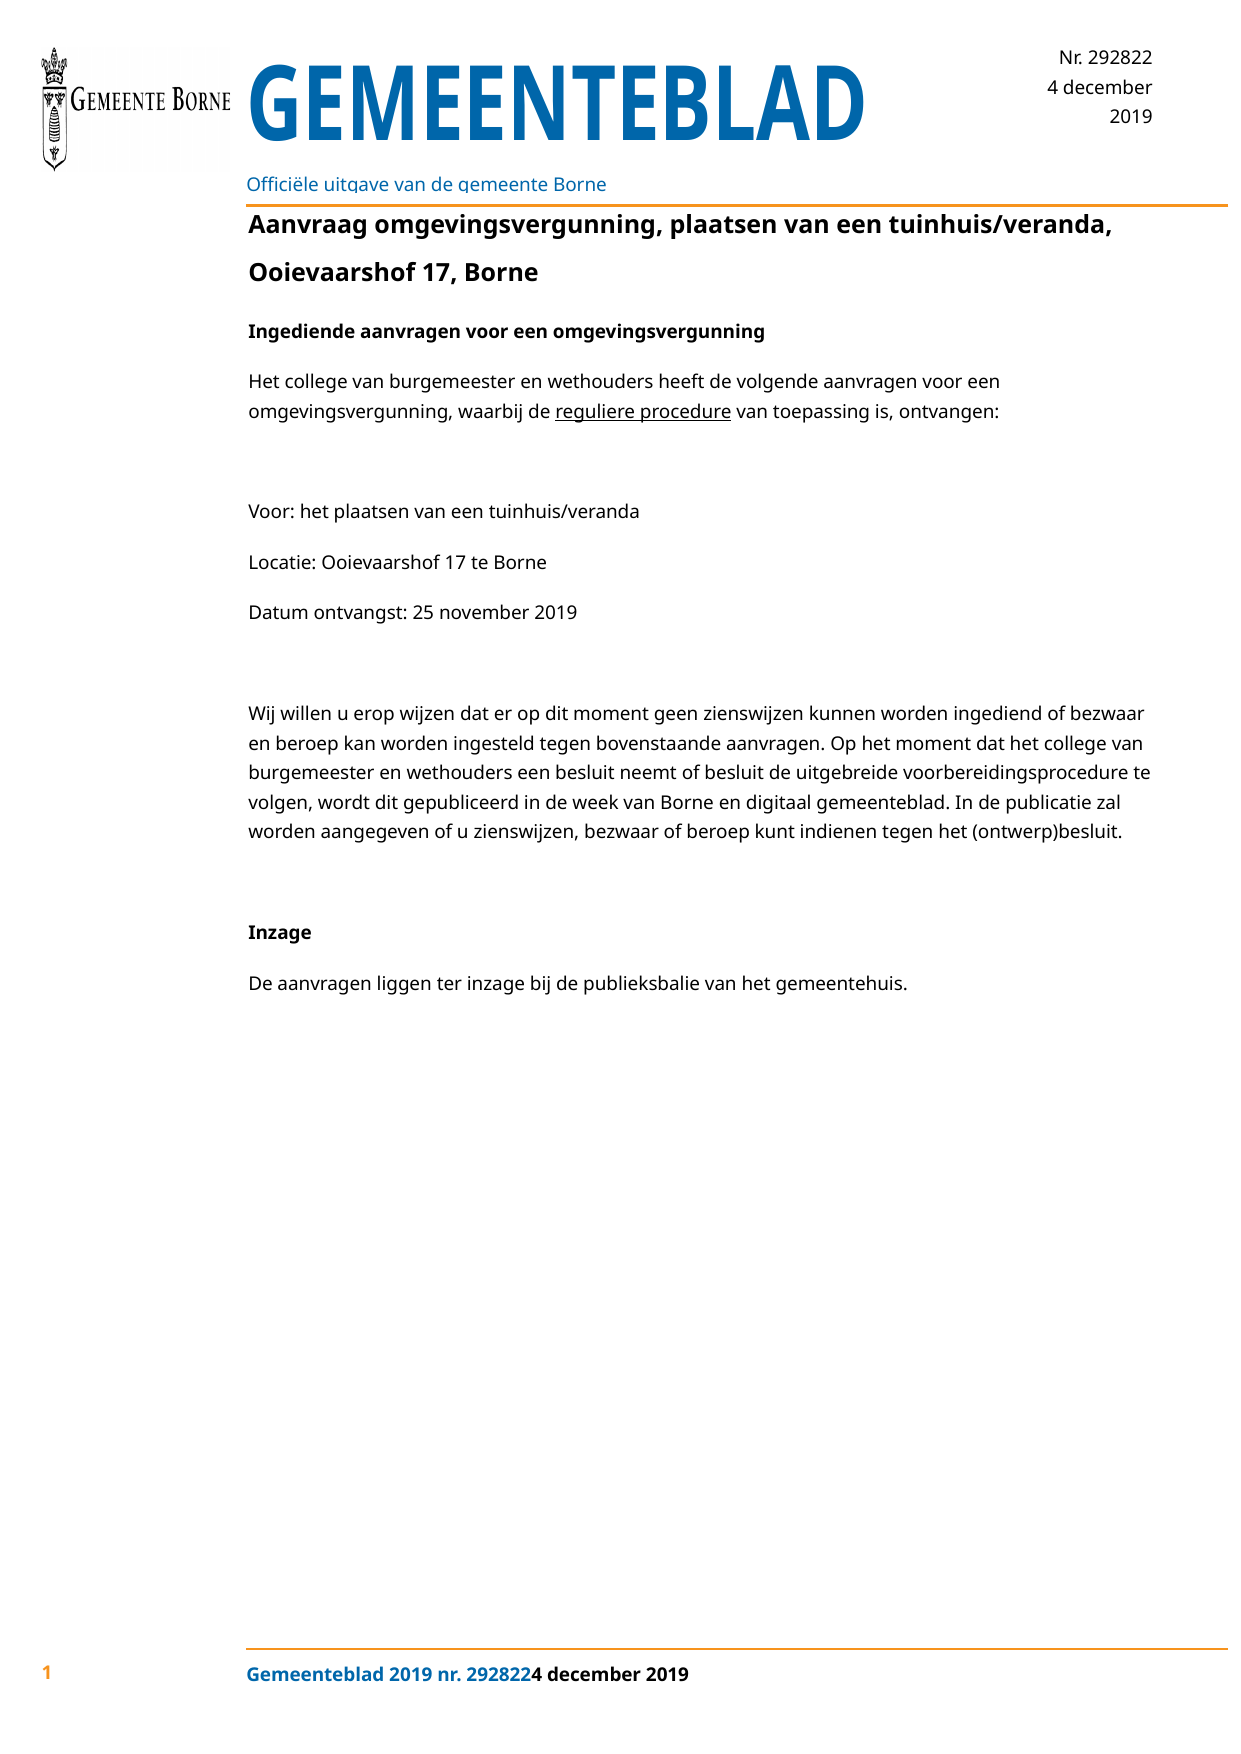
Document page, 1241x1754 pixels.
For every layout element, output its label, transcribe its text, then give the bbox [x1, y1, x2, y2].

text Aanvraag omgevingsvergunning, plaatsen van een tuinhuis/veranda, Ooievaarshof 17, Borne [248, 207, 1152, 288]
text Wij willen u erop wijzen dat er op dit moment geen zienswijzen kunnen worden ingediend of bezwaar en beroep kan worden ingesteld tegen bovenstaande aanvragen. Op het moment dat het college van burgemeester en wethouders een besluit neemt of besluit de uitgebreide voorbereidingsprocedure te volgen, wordt dit gepubliceerd in de week van Borne en digitaal gemeenteblad. In de publicatie zal worden aangegeven of u zienswijzen, bezwaar of beroep kunt indienen tegen het (ontwerp)besluit. [248, 700, 1152, 844]
text Locatie: Ooievaarshof 17 te Borne [248, 549, 1152, 575]
text Voor: het plaatsen van een tuinhuis/veranda [248, 499, 1152, 524]
text Ingediende aanvragen voor een omgevingsvergunning [248, 318, 1152, 344]
text Datum ontvangst: 25 november 2019 [248, 599, 1152, 625]
text De aanvragen liggen ter inzage bij de publieksbalie van het gemeentehuis. [248, 970, 1152, 996]
picture [41, 47, 231, 172]
text Het college van burgemeester en wethouders heeft de volgende aanvragen voor een omgevingsvergunning, waarbij de reguliere procedure van toepassing is, ontvangen: [248, 368, 1152, 424]
text Inzage [248, 919, 1152, 945]
